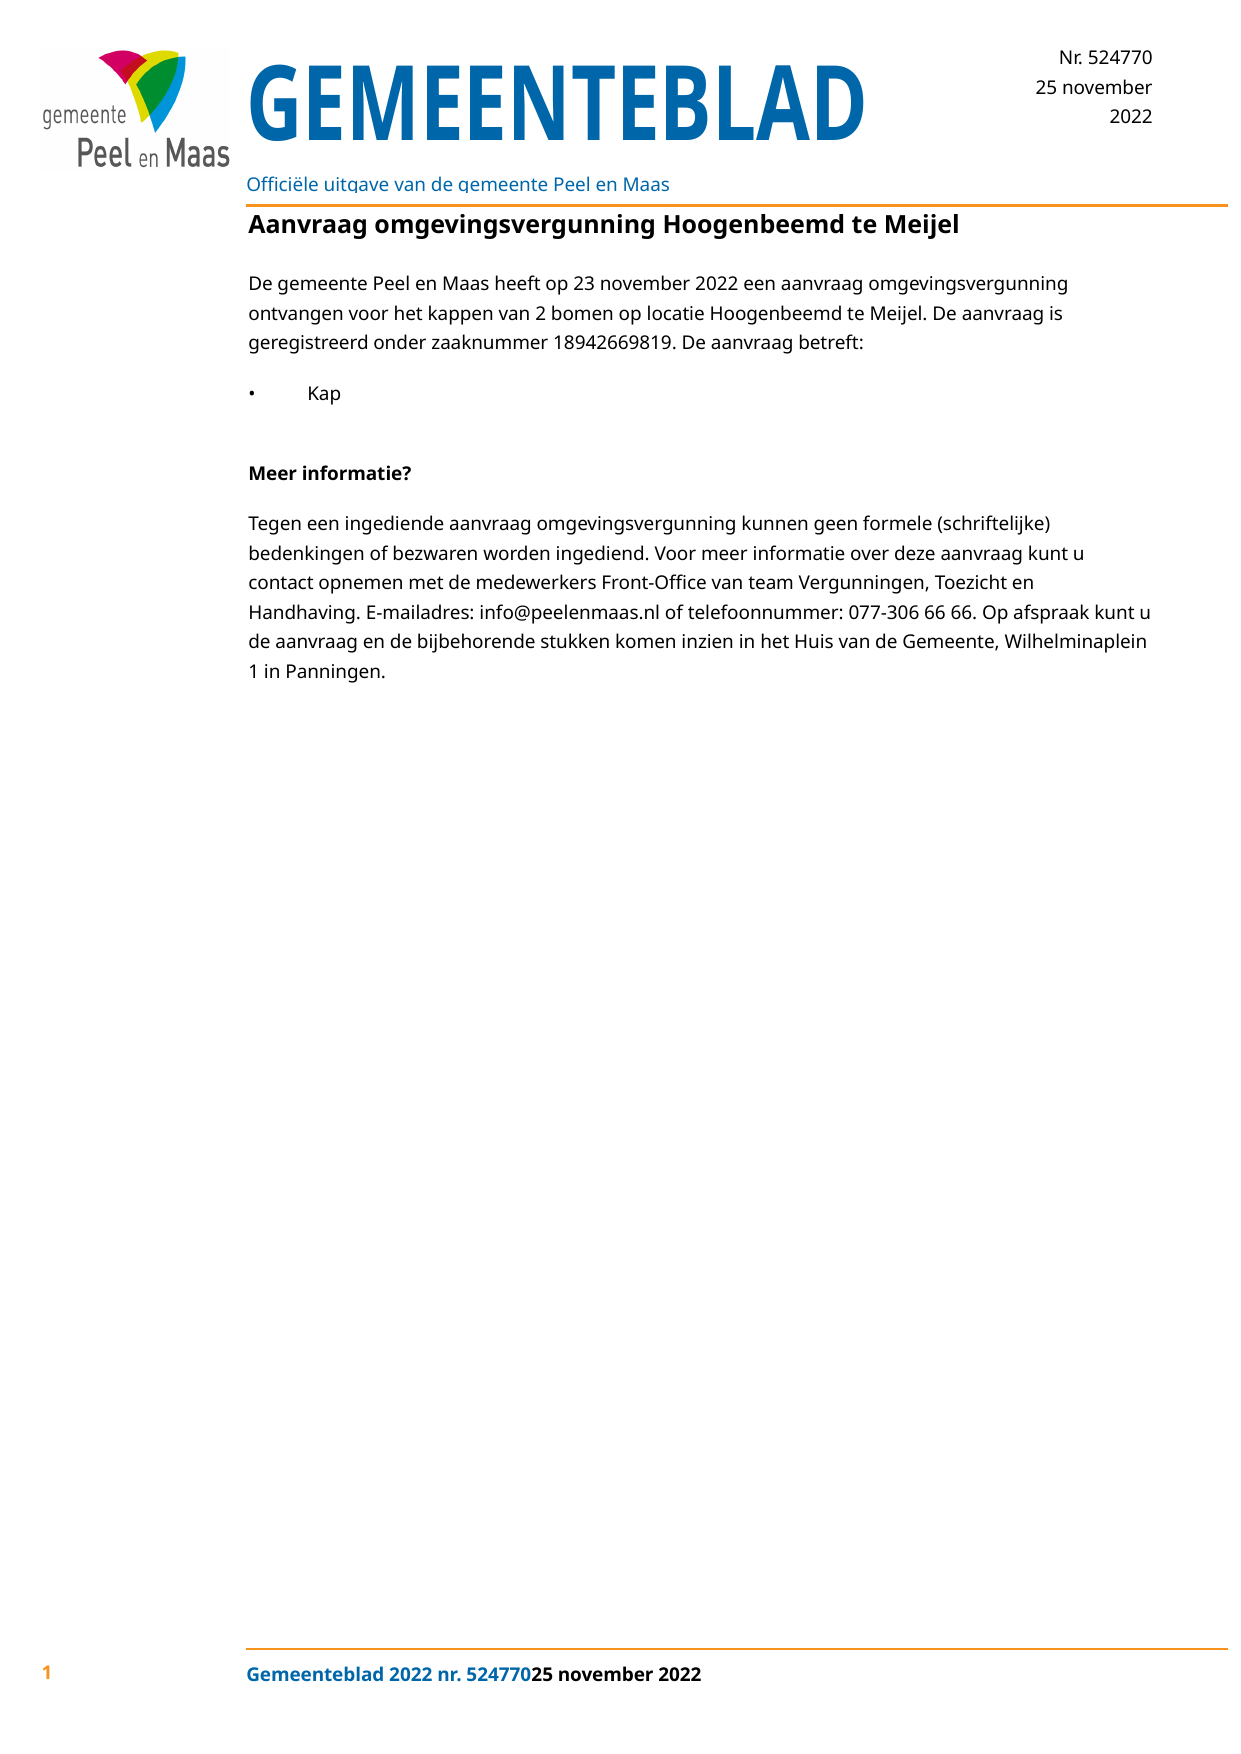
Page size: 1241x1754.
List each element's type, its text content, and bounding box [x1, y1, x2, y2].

text Aanvraag omgevingsvergunning Hoogenbeemd te Meijel [248, 207, 1152, 241]
picture [41, 47, 231, 172]
text Meer informatie? [248, 460, 1152, 486]
text De gemeente Peel en Maas heeft op 23 november 2022 een aanvraag omgevingsvergunning ontvangen voor het kappen van 2 bomen op locatie Hoogenbeemd te Meijel. De aanvraag is geregistreerd onder zaaknummer 18942669819. De aanvraag betreft: [248, 270, 1152, 355]
text Tegen een ingediende aanvraag omgevingsvergunning kunnen geen formele (schriftelijke) bedenkingen of bezwaren worden ingediend. Voor meer informatie over deze aanvraag kunt u contact opnemen met de medewerkers Front-Office van team Vergunningen, Toezicht en Handhaving. E-mailadres: info@peelenmaas.nl of telefoonnummer: 077-306 66 66. Op afspraak kunt u de aanvraag en de bijbehorende stukken komen inzien in het Huis van de Gemeente, Wilhelminaplein 1 in Panningen. [248, 510, 1152, 684]
list Kap [248, 380, 1152, 406]
